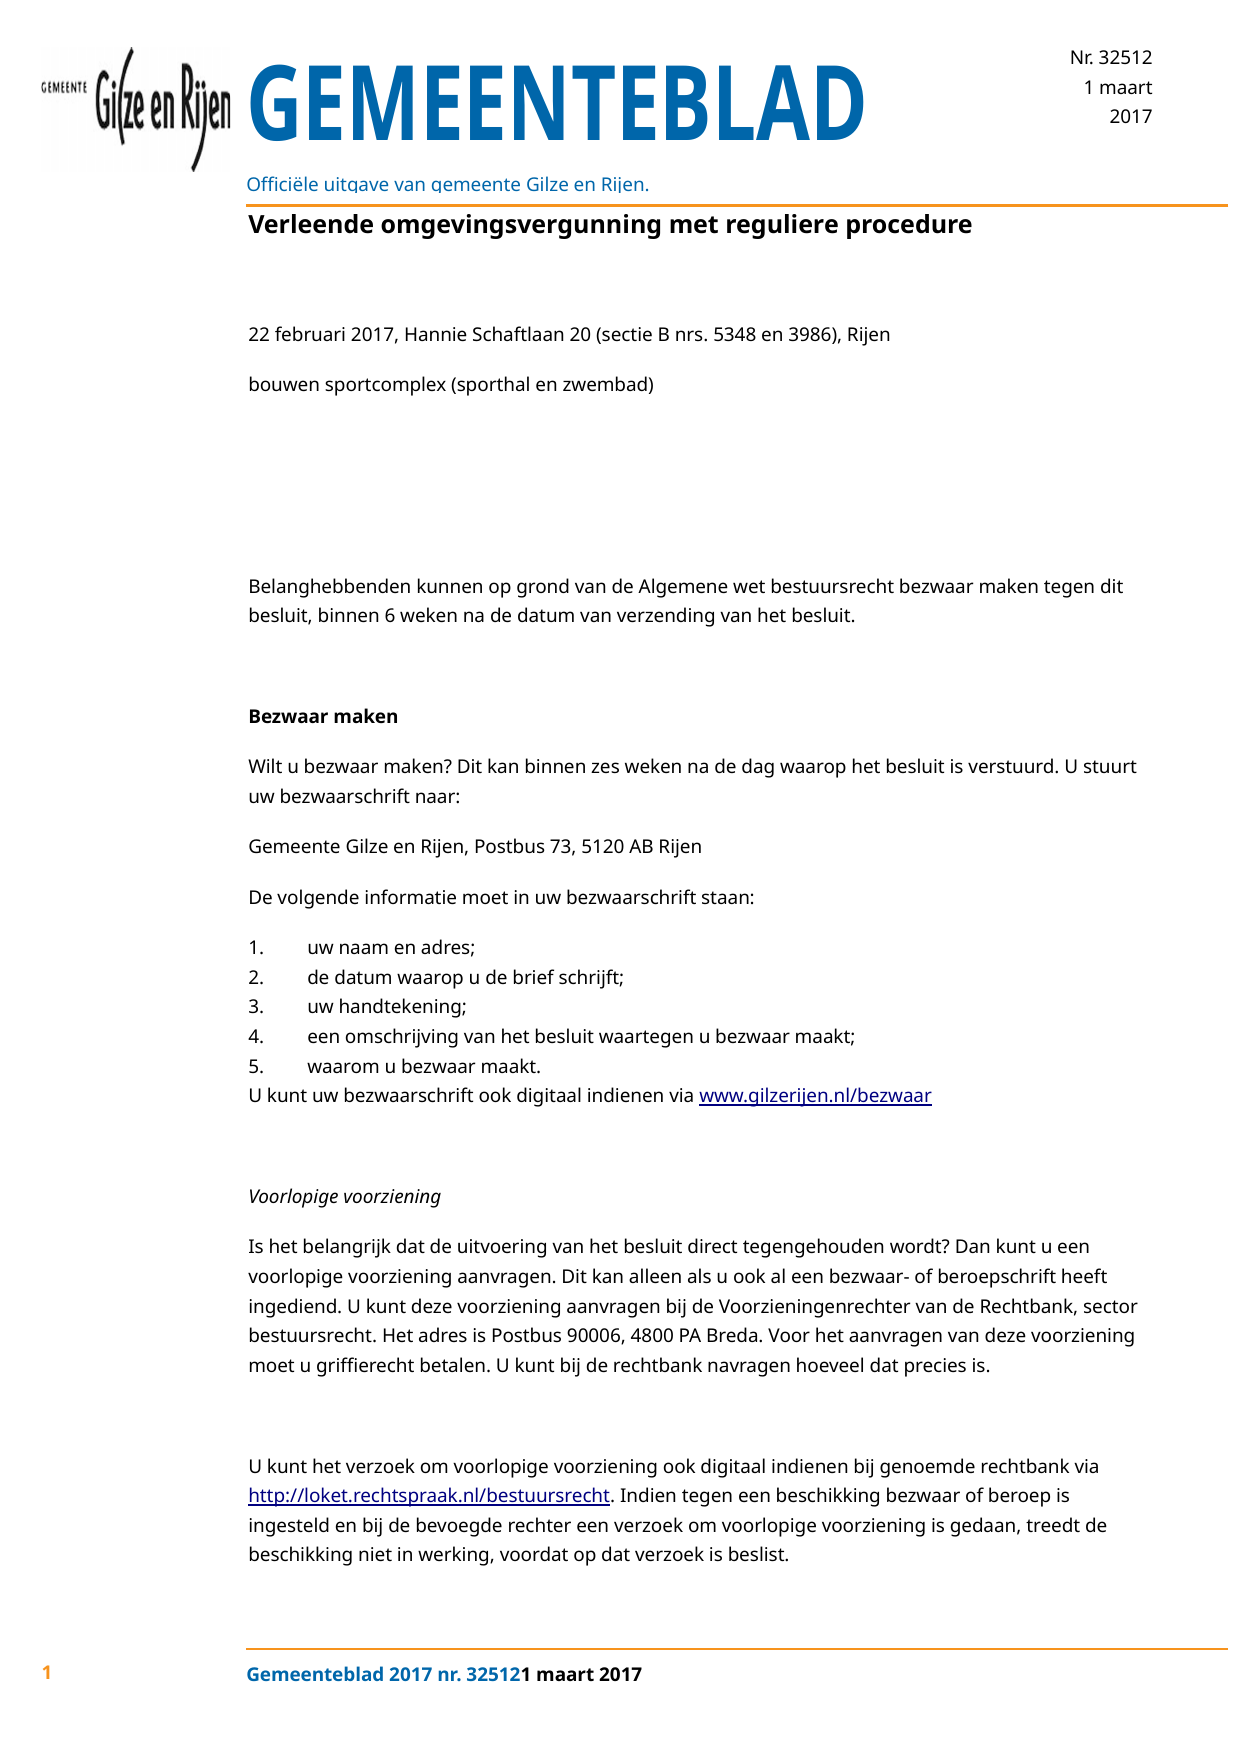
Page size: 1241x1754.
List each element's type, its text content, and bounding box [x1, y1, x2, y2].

list de datum waarop u de brief schrijft; [248, 964, 1152, 990]
list uw handtekening; [248, 994, 1152, 1019]
text Voorlopige voorziening [248, 1183, 1152, 1209]
list een omschrijving van het besluit waartegen u bezwaar maakt; [248, 1023, 1152, 1049]
text Is het belangrijk dat de uitvoering van het besluit direct tegengehouden wordt? Dan kunt u een voorlopige voorziening aanvragen. Dit kan alleen als u ook al een bezwaar- of beroepschrift heeft ingediend. U kunt deze voorziening aanvragen bij de Voorzieningenrechter van de Rechtbank, sector bestuursrecht. Het adres is Postbus 90006, 4800 PA Breda. Voor het aanvragen van deze voorziening moet u griffierecht betalen. U kunt bij de rechtbank navragen hoeveel dat precies is. [248, 1234, 1152, 1378]
text Bezwaar maken [248, 703, 1152, 729]
text De volgende informatie moet in uw bezwaarschrift staan: [248, 884, 1152, 910]
text Verleende omgevingsvergunning met reguliere procedure [248, 207, 1152, 241]
text 22 februari 2017, Hannie Schaftlaan 20 (sectie B nrs. 5348 en 3986), Rijen [248, 321, 1152, 346]
text U kunt uw bezwaarschrift ook digitaal indienen via www.gilzerijen.nl/bezwaar [248, 1082, 1152, 1108]
text Gemeente Gilze en Rijen, Postbus 73, 5120 AB Rijen [248, 834, 1152, 859]
text bouwen sportcomplex (sporthal en zwembad) [248, 371, 1152, 397]
text U kunt het verzoek om voorlopige voorziening ook digitaal indienen bij genoemde rechtbank via http://loket.rechtspraak.nl/bestuursrecht. Indien tegen een beschikking bezwaar of beroep is ingesteld en bij de bevoegde rechter een verzoek om voorlopige voorziening is gedaan, treedt de beschikking niet in werking, voordat op dat verzoek is beslist. [248, 1453, 1152, 1567]
text Belanghebbenden kunnen op grond van de Algemene wet bestuursrecht bezwaar maken tegen dit besluit, binnen 6 weken na de datum van verzending van het besluit. [248, 573, 1152, 628]
text Wilt u bezwaar maken? Dit kan binnen zes weken na de dag waarop het besluit is verstuurd. U stuurt uw bezwaarschrift naar: [248, 754, 1152, 809]
list waarom u bezwaar maakt. [248, 1053, 1152, 1078]
picture [41, 47, 231, 172]
list uw naam en adres; [248, 934, 1152, 960]
